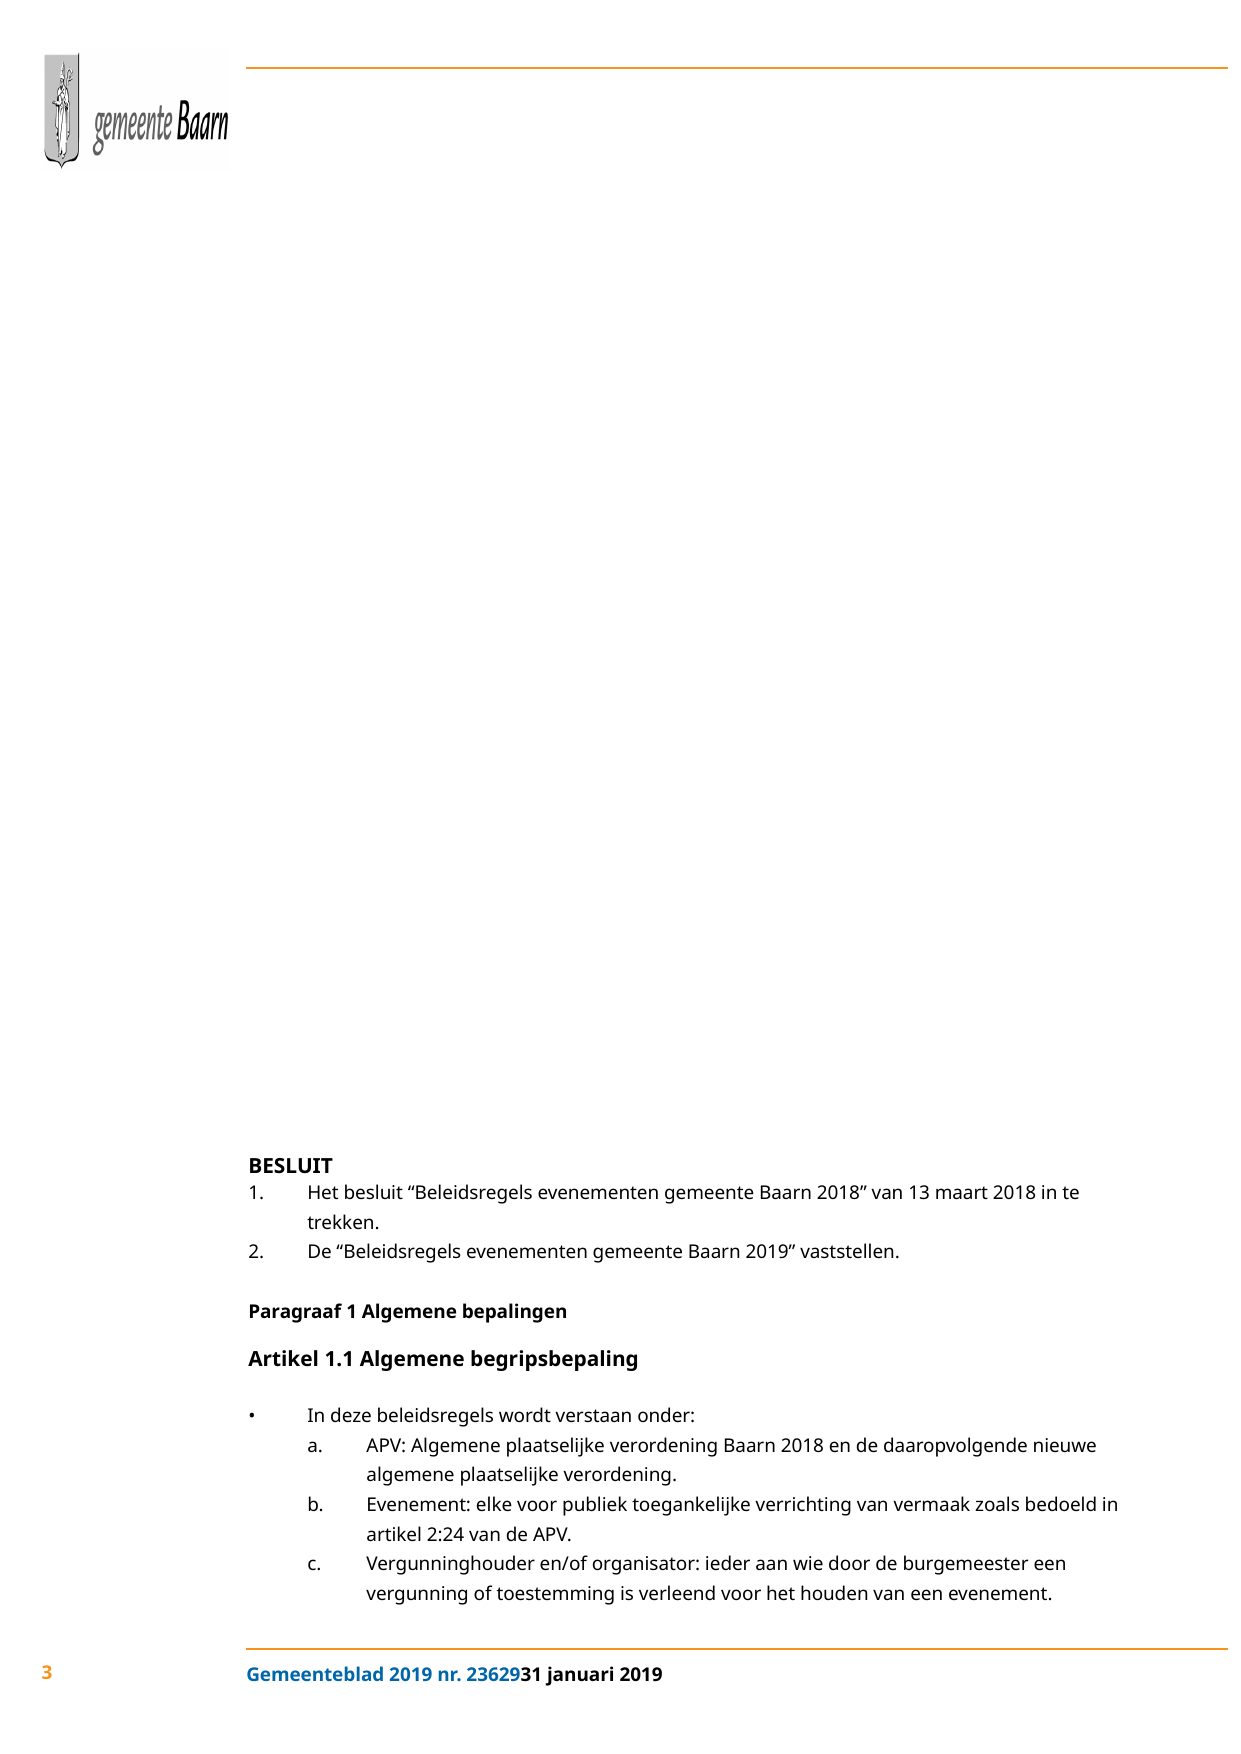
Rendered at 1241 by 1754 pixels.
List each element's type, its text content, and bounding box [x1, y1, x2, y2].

picture [41, 47, 231, 172]
text Paragraaf 1 Algemene bepalingen [248, 1298, 1152, 1323]
list Vergunninghouder en/of organisator: ieder aan wie door de burgemeester een vergunning of toestemming is verleend voor het houden van een evenement. [307, 1550, 1152, 1606]
list In deze beleidsregels wordt verstaan onder: [248, 1402, 1152, 1428]
text Artikel 1.1 Algemene begripsbepaling [248, 1344, 1152, 1373]
list De “Beleidsregels evenementen gemeente Baarn 2019” vaststellen. [248, 1239, 1152, 1264]
list Het besluit “Beleidsregels evenementen gemeente Baarn 2018” van 13 maart 2018 in te trekken. [248, 1179, 1152, 1235]
text BESLUIT [248, 1151, 1152, 1179]
list APV: Algemene plaatselijke verordening Baarn 2018 en de daaropvolgende nieuwe algemene plaatselijke verordening. [307, 1432, 1152, 1487]
list Evenement: elke voor publiek toegankelijke verrichting van vermaak zoals bedoeld in artikel 2:24 van de APV. [307, 1491, 1152, 1546]
